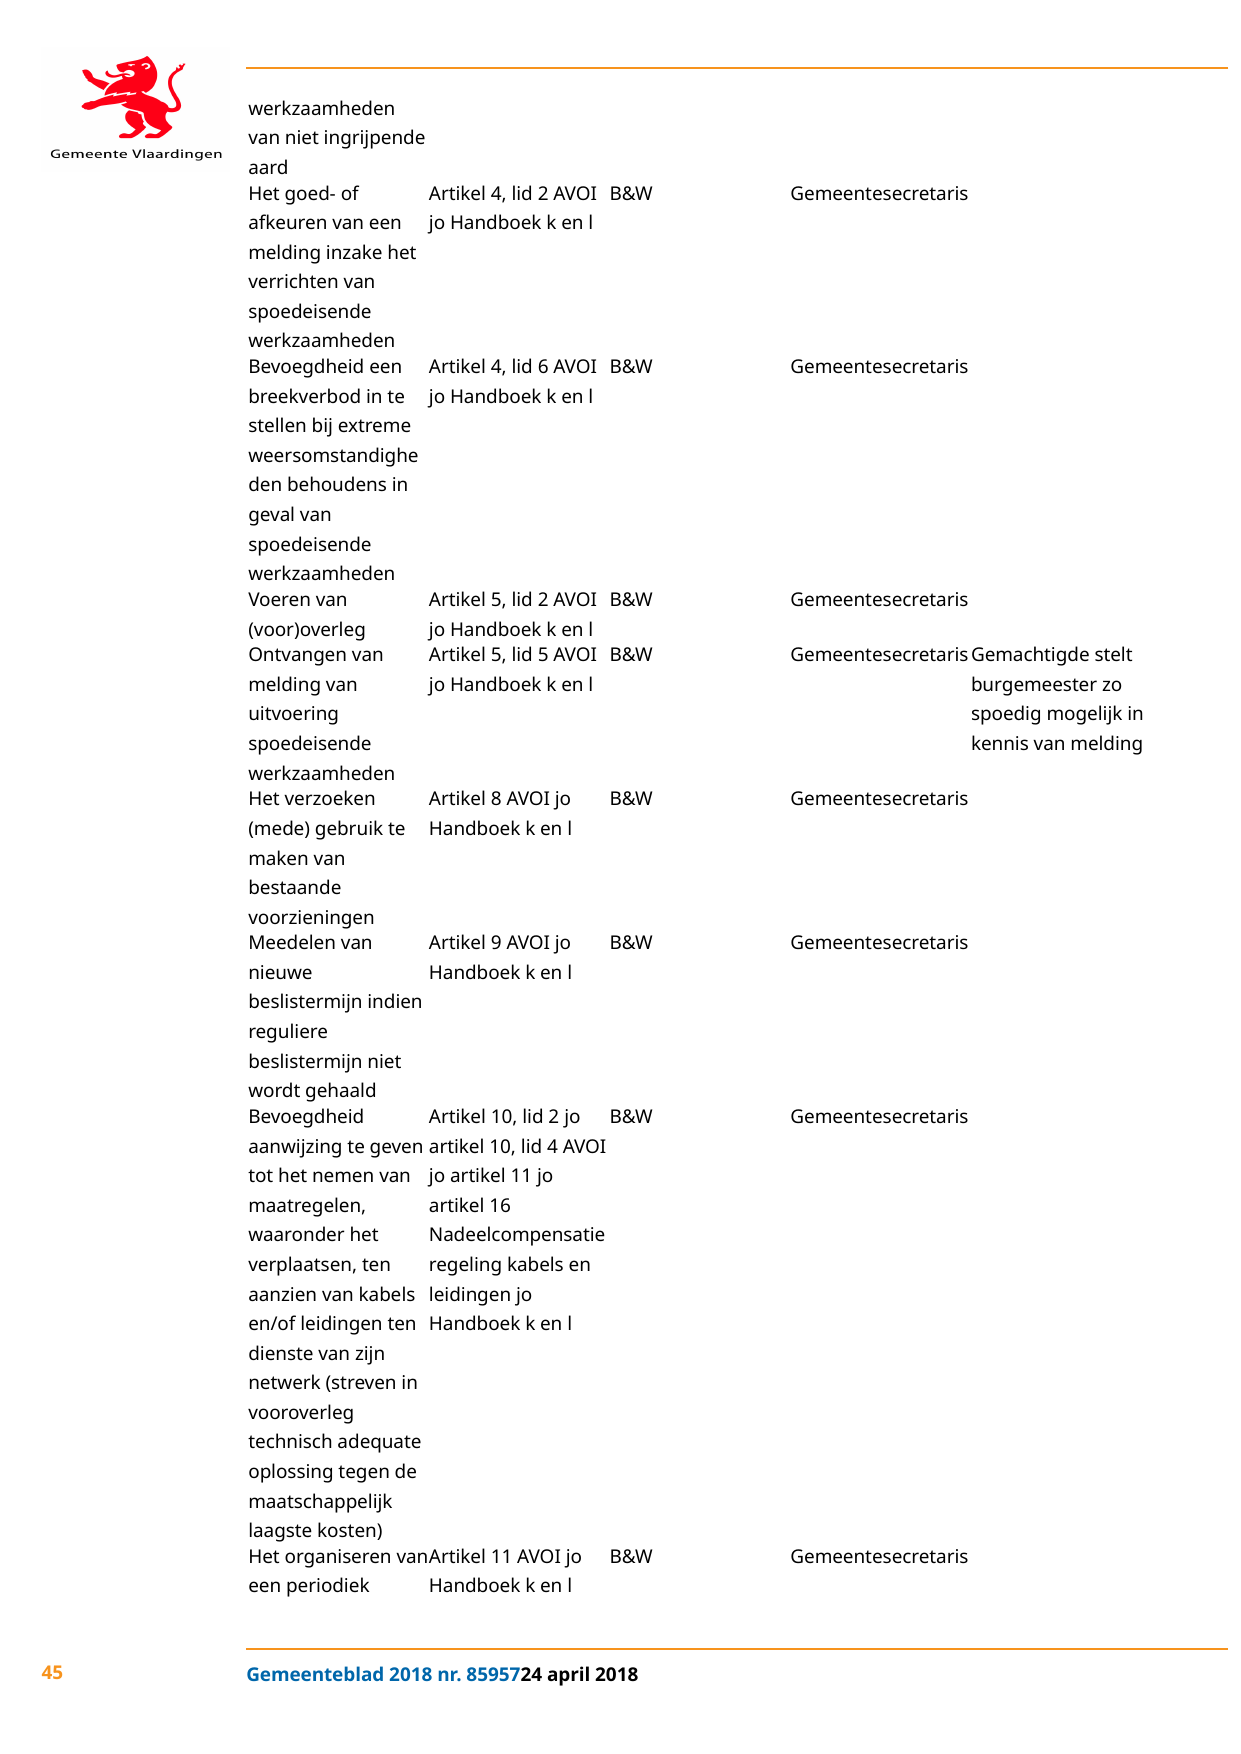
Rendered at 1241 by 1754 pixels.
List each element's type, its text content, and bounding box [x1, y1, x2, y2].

table_cell [971, 1103, 1152, 1543]
table_cell Het verzoeken (mede) gebruik te maken van bestaande voorzieningen [248, 786, 429, 929]
table_cell Bevoegdheid een breekverbod in te stellen bij extreme weersomstandigheden behoudens in geval van spoedeisende werkzaamheden [248, 353, 429, 586]
table_cell [971, 786, 1152, 929]
table_cell Artikel 4, lid 2 AVOI jo Handboek k en l [429, 180, 609, 353]
table_cell Het goed- of afkeuren van een melding inzake het verrichten van spoedeisende werkzaamheden [248, 180, 429, 353]
table_cell Meedelen van nieuwe beslistermijn indien reguliere beslistermijn niet wordt gehaald [248, 930, 429, 1103]
table_cell werkzaamheden van niet ingrijpende aard [248, 95, 429, 180]
table_cell [971, 930, 1152, 1103]
table_cell Voeren van (voor)overleg [248, 586, 429, 641]
table_cell B&W [609, 586, 790, 641]
table_cell B&W [609, 1103, 790, 1543]
table_cell [790, 95, 971, 180]
table_cell B&W [609, 1543, 790, 1598]
table_cell Artikel 10, lid 2 jo artikel 10, lid 4 AVOI jo artikel 11 jo artikel 16 Nadeelcompensatieregeling kabels en leidingen jo Handboek k en l [429, 1103, 609, 1543]
table_cell Artikel 9 AVOI jo Handboek k en l [429, 930, 609, 1103]
table_cell Gemeentesecretaris [790, 641, 971, 786]
table_cell B&W [609, 180, 790, 353]
table_cell B&W [609, 786, 790, 929]
table_cell Het organiseren van een periodiek [248, 1543, 429, 1598]
table_cell [971, 95, 1152, 180]
table_cell [429, 95, 609, 180]
table_cell Gemeentesecretaris [790, 1103, 971, 1543]
table_cell Artikel 5, lid 5 AVOI jo Handboek k en l [429, 641, 609, 786]
table_cell Gemeentesecretaris [790, 930, 971, 1103]
table_cell Gemachtigde stelt burgemeester zo spoedig mogelijk in kennis van melding [971, 641, 1152, 786]
table_cell Artikel 4, lid 6 AVOI jo Handboek k en l [429, 353, 609, 586]
table_cell Gemeentesecretaris [790, 586, 971, 641]
table_cell [609, 95, 790, 180]
table_cell Artikel 11 AVOI jo Handboek k en l [429, 1543, 609, 1598]
table_cell [971, 586, 1152, 641]
table_cell Gemeentesecretaris [790, 1543, 971, 1598]
picture [41, 47, 231, 172]
table_cell B&W [609, 353, 790, 586]
table_cell Gemeentesecretaris [790, 353, 971, 586]
table_cell B&W [609, 930, 790, 1103]
table_cell Artikel 8 AVOI jo Handboek k en l [429, 786, 609, 929]
table_cell B&W [609, 641, 790, 786]
table_cell Gemeentesecretaris [790, 180, 971, 353]
table_cell [971, 1543, 1152, 1598]
table_cell Gemeentesecretaris [790, 786, 971, 929]
table_cell Bevoegdheid aanwijzing te geven tot het nemen van maatregelen, waaronder het verplaatsen, ten aanzien van kabels en/of leidingen ten dienste van zijn netwerk (streven in vooroverleg technisch adequate oplossing tegen de maatschappelijk laagste kosten) [248, 1103, 429, 1543]
table_cell Ontvangen van melding van uitvoering spoedeisende werkzaamheden [248, 641, 429, 786]
table_cell [971, 353, 1152, 586]
table_cell Artikel 5, lid 2 AVOI jo Handboek k en l [429, 586, 609, 641]
table_cell [971, 180, 1152, 353]
